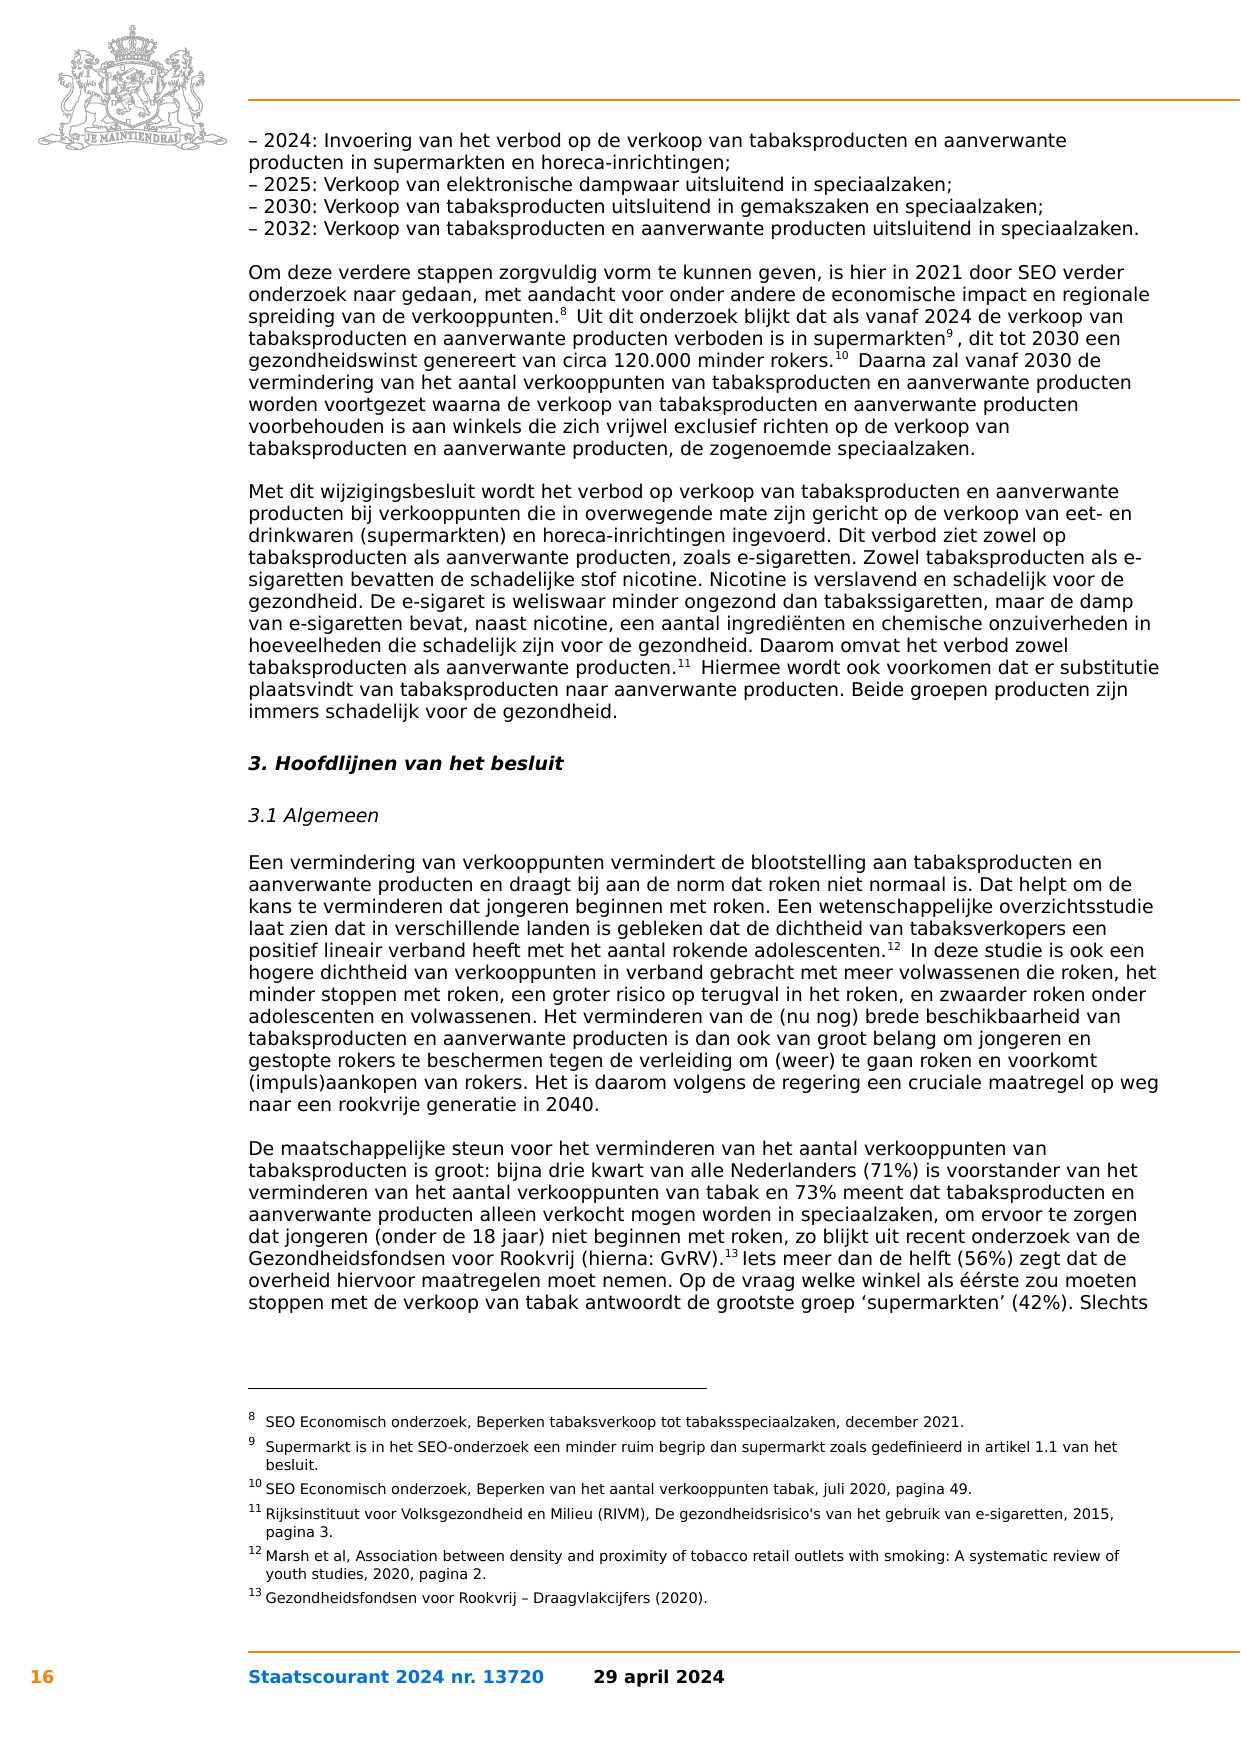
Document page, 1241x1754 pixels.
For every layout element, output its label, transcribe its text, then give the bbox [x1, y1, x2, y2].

text Marsh et al, Association between density and proximity of tobacco retail outlets with smoking: A systematic review of youth studies, 2020, pagina 2. [248, 1544, 1163, 1583]
text Rijksinstituut voor Volksgezondheid en Milieu (RIVM), De gezondheidsrisico's van het gebruik van e-sigaretten, 2015, pagina 3. [248, 1502, 1163, 1541]
text – 2024: Invoering van het verbod op de verkoop van tabaksproducten en aanverwante producten in supermarkten en horeca-inrichtingen; [248, 130, 1163, 174]
text Met dit wijzigingsbesluit wordt het verbod op verkoop van tabaksproducten en aanverwante producten bij verkooppunten die in overwegende mate zijn gericht op de verkoop van eet- en drinkwaren (supermarkten) en horeca-inrichtingen ingevoerd. Dit verbod ziet zowel op tabaksproducten als aanverwante producten, zoals e-sigaretten. Zowel tabaksproducten als e-sigaretten bevatten de schadelijke stof nicotine. Nicotine is verslavend en schadelijk voor de gezondheid. De e-sigaret is weliswaar minder ongezond dan tabakssigaretten, maar de damp van e-sigaretten bevat, naast nicotine, een aantal ingrediënten en chemische onzuiverheden in hoeveelheden die schadelijk zijn voor de gezondheid. Daarom omvat het verbod zowel tabaksproducten als aanverwante producten. Hiermee wordt ook voorkomen dat er substitutie plaatsvindt van tabaksproducten naar aanverwante producten. Beide groepen producten zijn immers schadelijk voor de gezondheid. [248, 481, 1163, 723]
text – 2032: Verkoop van tabaksproducten en aanverwante producten uitsluitend in speciaalzaken. [248, 218, 1163, 240]
text – 2030: Verkoop van tabaksproducten uitsluitend in gemakszaken en speciaalzaken; [248, 196, 1163, 218]
subtitle 3. Hoofdlijnen van het besluit [248, 753, 1163, 775]
text De maatschappelijke steun voor het verminderen van het aantal verkooppunten van tabaksproducten is groot: bijna drie kwart van alle Nederlanders (71%) is voorstander van het verminderen van het aantal verkooppunten van tabak en 73% meent dat tabaksproducten en aanverwante producten alleen verkocht mogen worden in speciaalzaken, om ervoor te zorgen dat jongeren (onder de 18 jaar) niet beginnen met roken, zo blijkt uit recent onderzoek van de Gezondheidsfondsen voor Rookvrij (hierna: GvRV).Iets meer dan de helft (56%) zegt dat de overheid hiervoor maatregelen moet nemen. Op de vraag welke winkel als éérste zou moeten stoppen met de verkoop van tabak antwoordt de grootste groep ‘supermarkten’ (42%). Slechts [248, 1138, 1163, 1313]
text SEO Economisch onderzoek, Beperken van het aantal verkooppunten tabak, juli 2020, pagina 49. [248, 1477, 1163, 1499]
text Supermarkt is in het SEO-onderzoek een minder ruim begrip dan supermarkt zoals gedefinieerd in artikel 1.1 van het besluit. [248, 1435, 1163, 1474]
text Een vermindering van verkooppunten vermindert de blootstelling aan tabaksproducten en aanverwante producten en draagt bij aan de norm dat roken niet normaal is. Dat helpt om de kans te verminderen dat jongeren beginnen met roken. Een wetenschappelijke overzichtsstudie laat zien dat in verschillende landen is gebleken dat de dichtheid van tabaksverkopers een positief lineair verband heeft met het aantal rokende adolescenten. In deze studie is ook een hogere dichtheid van verkooppunten in verband gebracht met meer volwassenen die roken, het minder stoppen met roken, een groter risico op terugval in het roken, en zwaarder roken onder adolescenten en volwassenen. Het verminderen van de (nu nog) brede beschikbaarheid van tabaksproducten en aanverwante producten is dan ook van groot belang om jongeren en gestopte rokers te beschermen tegen de verleiding om (weer) te gaan roken en voorkomt (impuls)aankopen van rokers. Het is daarom volgens de regering een cruciale maatregel op weg naar een rookvrije generatie in 2040. [248, 852, 1163, 1116]
text – 2025: Verkoop van elektronische dampwaar uitsluitend in speciaalzaken; [248, 174, 1163, 196]
subtitle 3.1 Algemeen [248, 805, 1163, 827]
picture [38, 25, 227, 150]
text Om deze verdere stappen zorgvuldig vorm te kunnen geven, is hier in 2021 door SEO verder onderzoek naar gedaan, met aandacht voor onder andere de economische impact en regionale spreiding van de verkooppunten. Uit dit onderzoek blijkt dat als vanaf 2024 de verkoop van tabaksproducten en aanverwante producten verboden is in supermarkten, dit tot 2030 een gezondheidswinst genereert van circa 120.000 minder rokers. Daarna zal vanaf 2030 de vermindering van het aantal verkooppunten van tabaksproducten en aanverwante producten worden voortgezet waarna de verkoop van tabaksproducten en aanverwante producten voorbehouden is aan winkels die zich vrijwel exclusief richten op de verkoop van tabaksproducten en aanverwante producten, de zogenoemde speciaalzaken. [248, 262, 1163, 459]
text SEO Economisch onderzoek, Beperken tabaksverkoop tot tabaksspeciaalzaken, december 2021. [248, 1410, 1163, 1432]
text Gezondheidsfondsen voor Rookvrij – Draagvlakcijfers (2020). [248, 1586, 1163, 1608]
